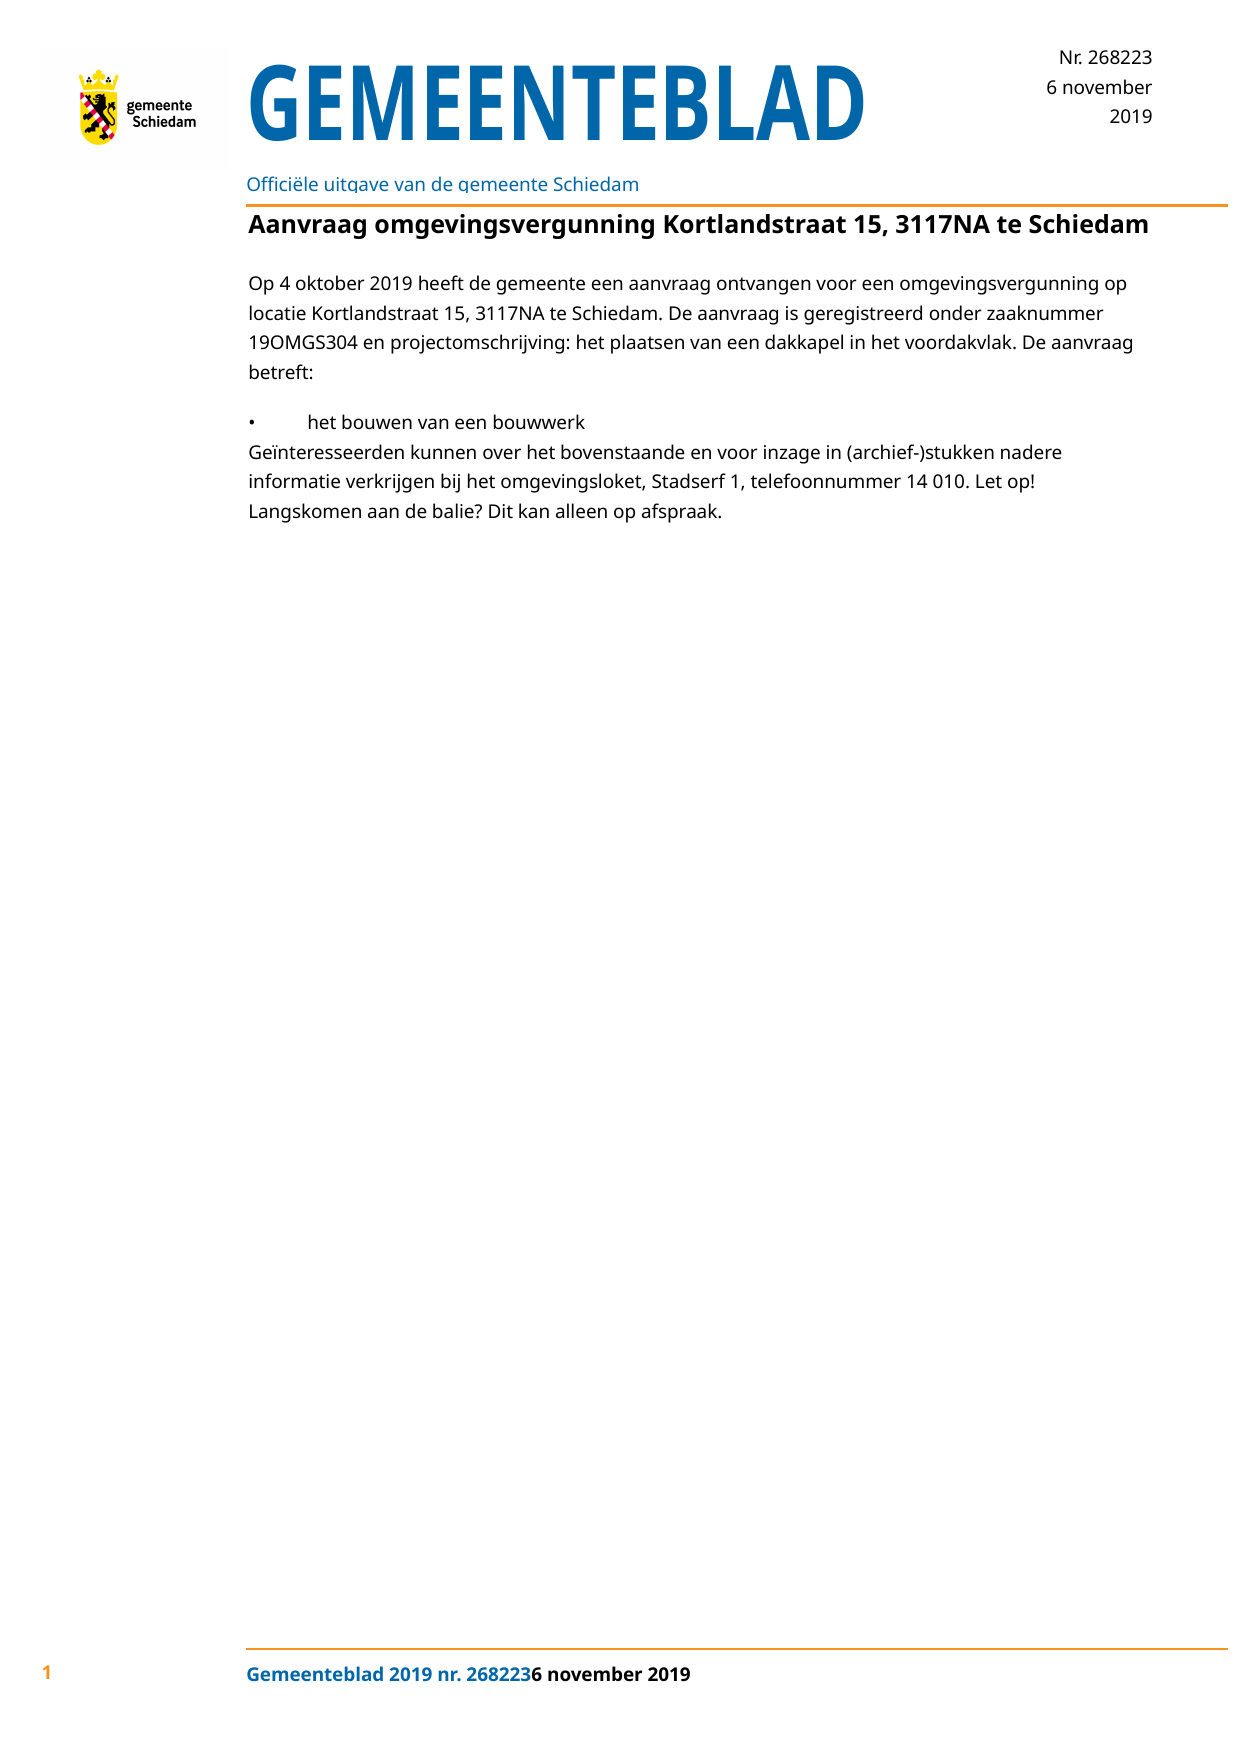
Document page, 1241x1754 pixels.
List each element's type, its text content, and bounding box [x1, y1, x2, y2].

text Geïnteresseerden kunnen over het bovenstaande en voor inzage in (archief-)stukken nadere informatie verkrijgen bij het omgevingsloket, Stadserf 1, telefoonnummer 14 010. Let op! Langskomen aan de balie? Dit kan alleen op afspraak. [248, 439, 1152, 524]
picture [41, 47, 231, 172]
text Op 4 oktober 2019 heeft de gemeente een aanvraag ontvangen voor een omgevingsvergunning op locatie Kortlandstraat 15, 3117NA te Schiedam. De aanvraag is geregistreerd onder zaaknummer 19OMGS304 en projectomschrijving: het plaatsen van een dakkapel in het voordakvlak. De aanvraag betreft: [248, 270, 1152, 385]
list het bouwen van een bouwwerk [248, 409, 1152, 435]
text Aanvraag omgevingsvergunning Kortlandstraat 15, 3117NA te Schiedam [248, 207, 1152, 241]
